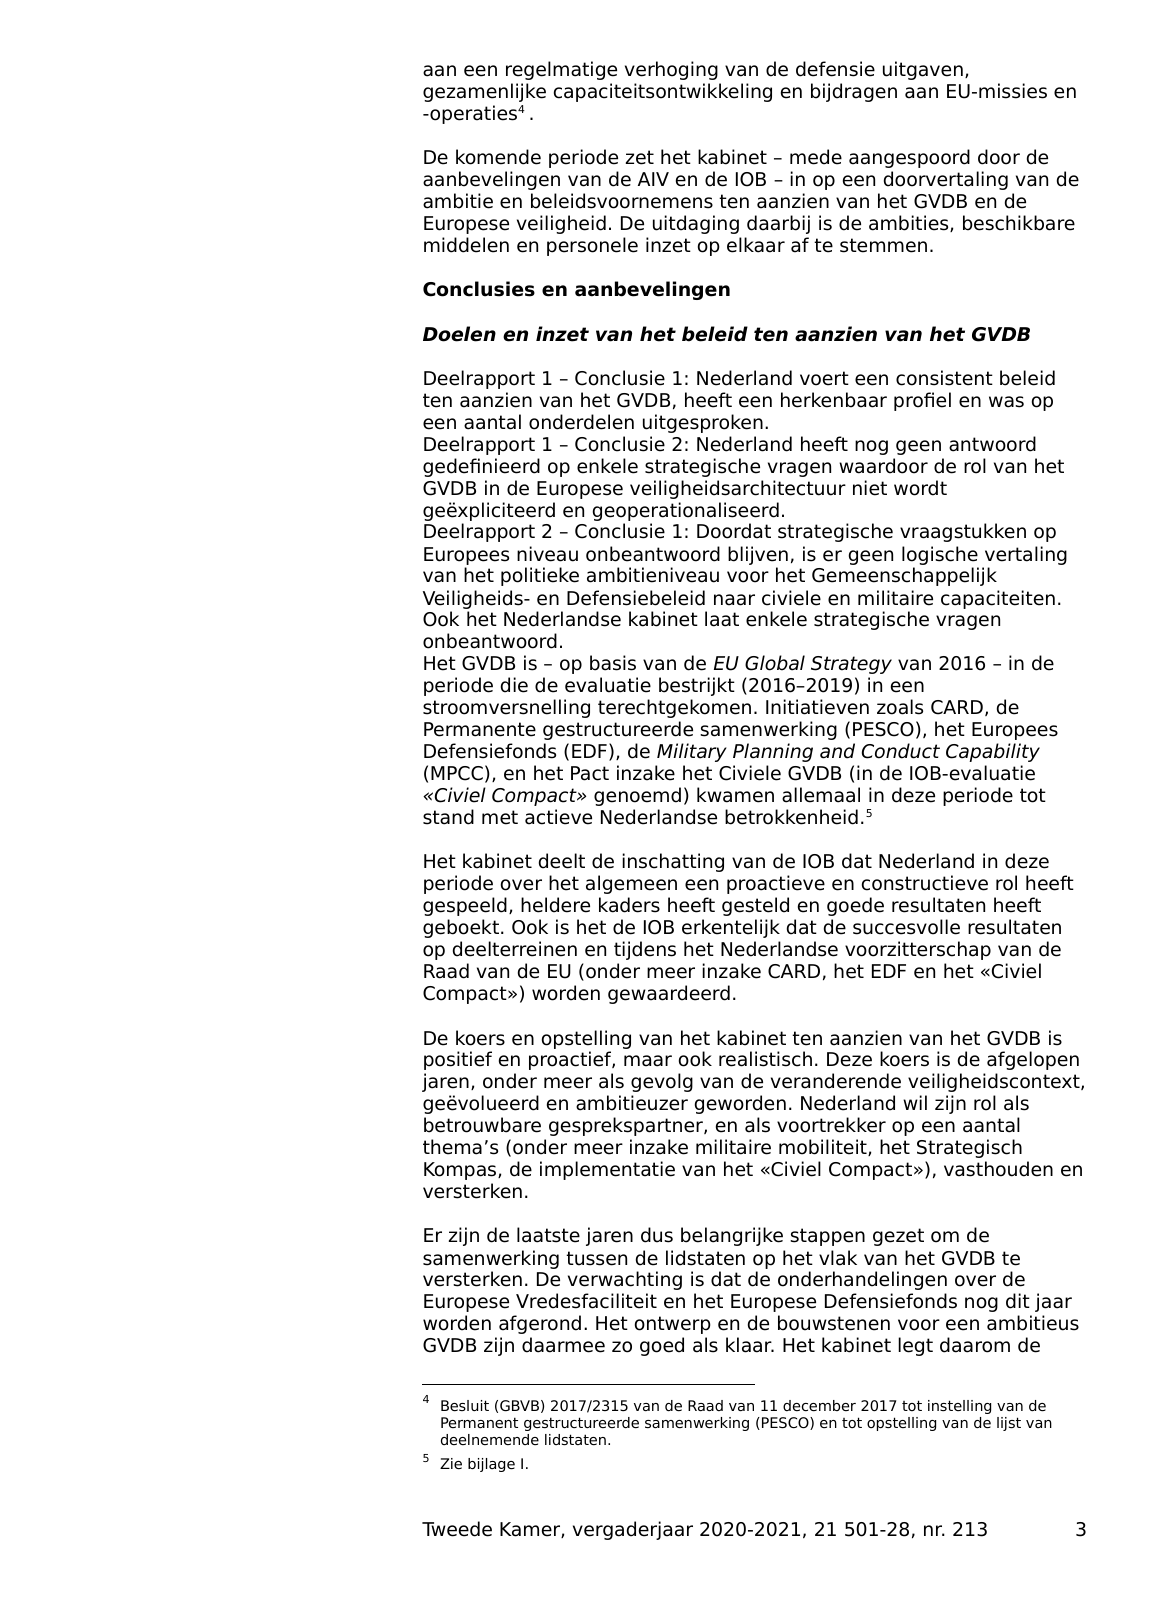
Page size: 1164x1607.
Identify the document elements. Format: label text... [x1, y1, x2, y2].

subtitle Doelen en inzet van het beleid ten aanzien van het GVDB [422, 323, 1087, 345]
text Deelrapport 2 – Conclusie 1: Doordat strategische vraagstukken op Europees niveau onbeantwoord blijven, is er geen logische vertaling van het politieke ambitieniveau voor het Gemeenschappelijk Veiligheids- en Defensiebeleid naar civiele en militaire capaciteiten. Ook het Nederlandse kabinet laat enkele strategische vragen onbeantwoord. [422, 521, 1087, 653]
text De koers en opstelling van het kabinet ten aanzien van het GVDB is positief en proactief, maar ook realistisch. Deze koers is de afgelopen jaren, onder meer als gevolg van de veranderende veiligheidscontext, geëvolueerd en ambitieuzer geworden. Nederland wil zijn rol als betrouwbare gesprekspartner, en als voortrekker op een aantal thema’s (onder meer inzake militaire mobiliteit, het Strategisch Kompas, de implementatie van het «Civiel Compact»), vasthouden en versterken. [422, 1027, 1087, 1203]
subtitle Conclusies en aanbevelingen [422, 279, 1087, 301]
text Er zijn de laatste jaren dus belangrijke stappen gezet om de samenwerking tussen de lidstaten op het vlak van het GVDB te versterken. De verwachting is dat de onderhandelingen over de Europese Vredesfaciliteit en het Europese Defensiefonds nog dit jaar worden afgerond. Het ontwerp en de bouwstenen voor een ambitieus GVDB zijn daarmee zo goed als klaar. Het kabinet legt daarom de [422, 1225, 1087, 1357]
text Besluit (GBVB) 2017/2315 van de Raad van 11 december 2017 tot instelling van de Permanent gestructureerde samenwerking (PESCO) en tot opstelling van de lijst van deelnemende lidstaten. [422, 1393, 1087, 1449]
text aan een regelmatige verhoging van de defensie uitgaven, gezamenlijke capaciteitsontwikkeling en bijdragen aan EU-missies en -operaties. [422, 59, 1087, 125]
text Het GVDB is – op basis van de EU Global Strategy van 2016 – in de periode die de evaluatie bestrijkt (2016–2019) in een stroomversnelling terechtgekomen. Initiatieven zoals CARD, de Permanente gestructureerde samenwerking (PESCO), het Europees Defensiefonds (EDF), de Military Planning and Conduct Capability (MPCC), en het Pact inzake het Civiele GVDB (in de IOB-evaluatie «Civiel Compact» genoemd) kwamen allemaal in deze periode tot stand met actieve Nederlandse betrokkenheid. [422, 653, 1087, 829]
text De komende periode zet het kabinet – mede aangespoord door de aanbevelingen van de AIV en de IOB – in op een doorvertaling van de ambitie en beleidsvoornemens ten aanzien van het GVDB en de Europese veiligheid. De uitdaging daarbij is de ambities, beschikbare middelen en personele inzet op elkaar af te stemmen. [422, 147, 1087, 257]
text Zie bijlage I. [422, 1452, 1087, 1474]
text Deelrapport 1 – Conclusie 2: Nederland heeft nog geen antwoord gedefinieerd op enkele strategische vragen waardoor de rol van het GVDB in de Europese veiligheidsarchitectuur niet wordt geëxpliciteerd en geoperationaliseerd. [422, 433, 1087, 521]
text Deelrapport 1 – Conclusie 1: Nederland voert een consistent beleid ten aanzien van het GVDB, heeft een herkenbaar profiel en was op een aantal onderdelen uitgesproken. [422, 368, 1087, 433]
text Het kabinet deelt de inschatting van de IOB dat Nederland in deze periode over het algemeen een proactieve en constructieve rol heeft gespeeld, heldere kaders heeft gesteld en goede resultaten heeft geboekt. Ook is het de IOB erkentelijk dat de succesvolle resultaten op deelterreinen en tijdens het Nederlandse voorzitterschap van de Raad van de EU (onder meer inzake CARD, het EDF en het «Civiel Compact») worden gewaardeerd. [422, 851, 1087, 1005]
